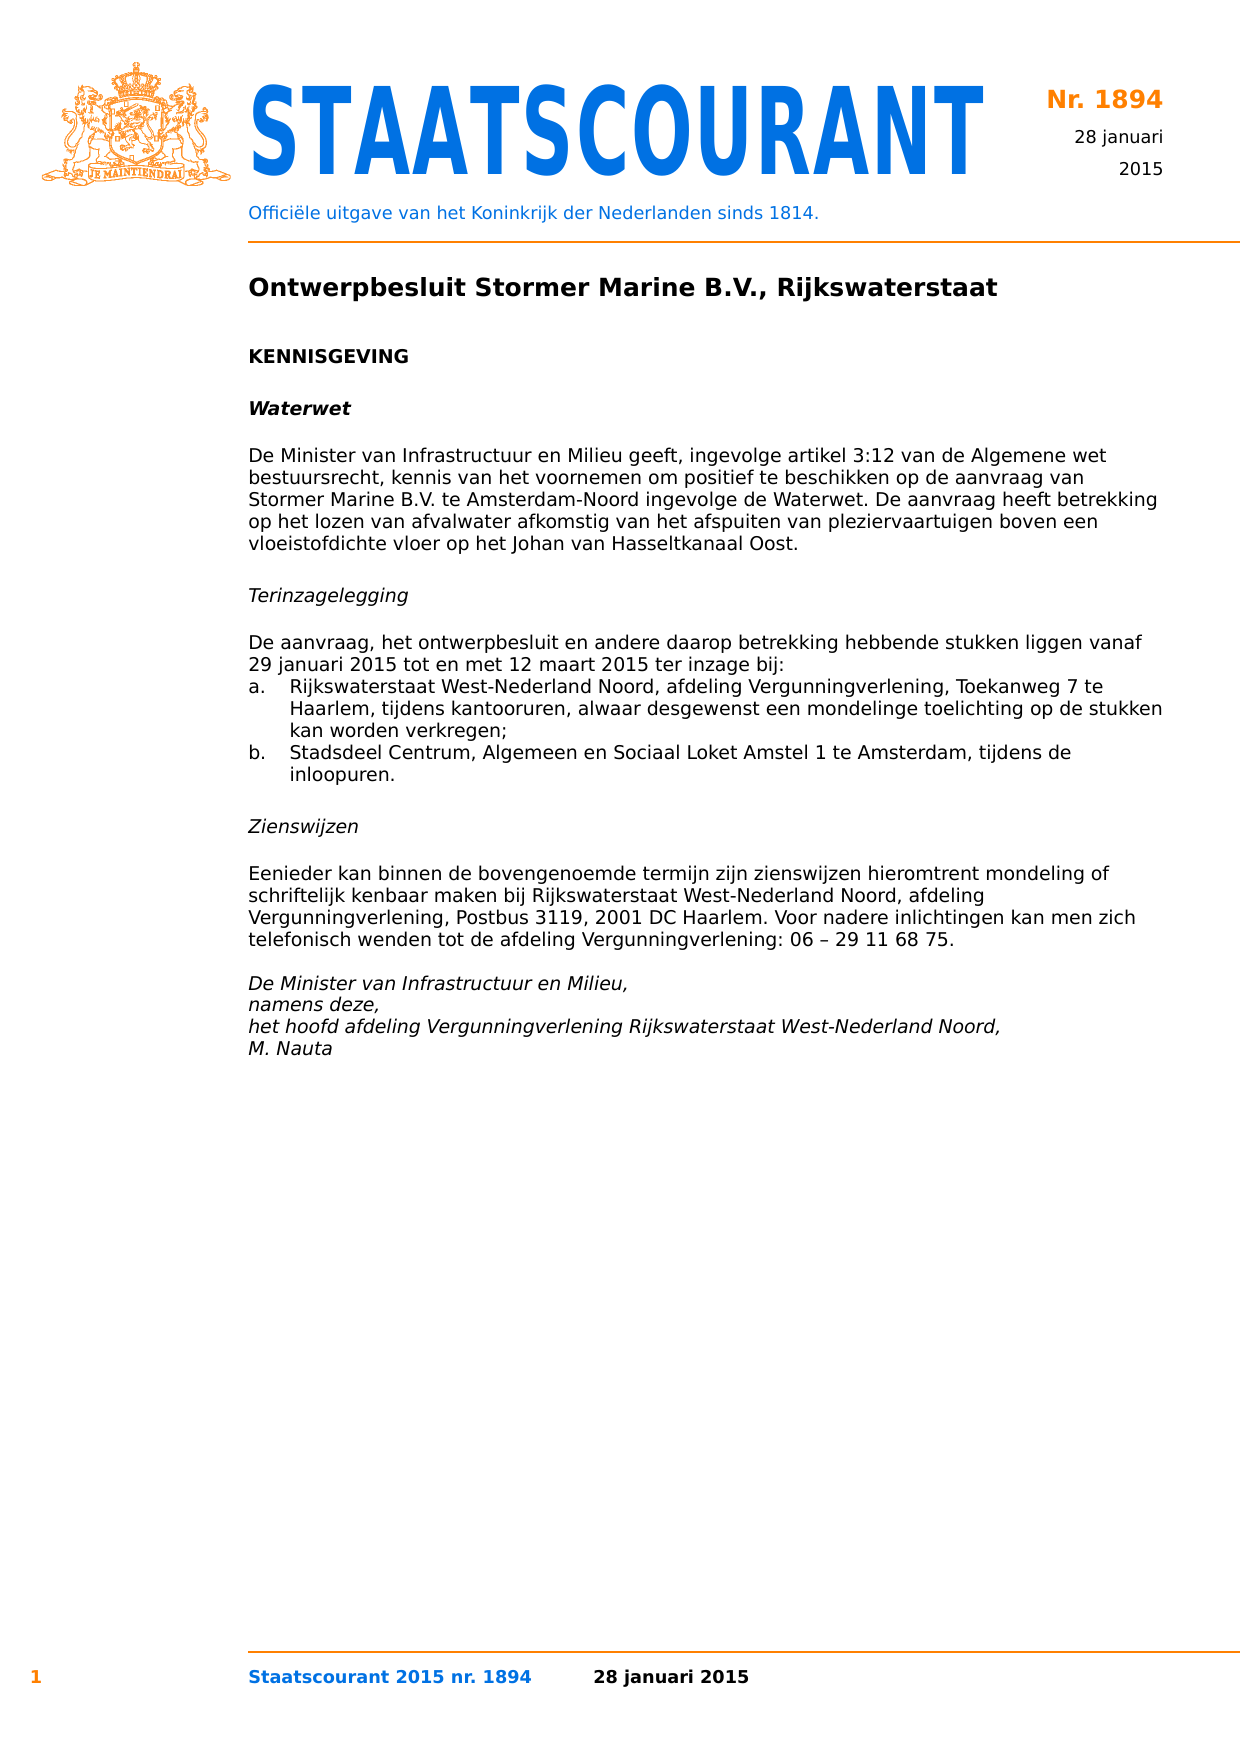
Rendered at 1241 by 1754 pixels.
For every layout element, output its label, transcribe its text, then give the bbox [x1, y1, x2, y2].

text De Minister van Infrastructuur en Milieu, namens deze, het hoofd afdeling Vergunningverlening Rijkswaterstaat West-Nederland Noord, M. Nauta [248, 972, 1163, 1060]
subtitle Waterwet [248, 398, 1163, 420]
text b. Stadsdeel Centrum, Algemeen en Sociaal Loket Amstel 1 te Amsterdam, tijdens de inloopuren. [248, 742, 1163, 786]
text De Minister van Infrastructuur en Milieu geeft, ingevolge artikel 3:12 van de Algemene wet bestuursrecht, kennis van het voornemen om positief te beschikken op de aanvraag van Stormer Marine B.V. te Amsterdam-Noord ingevolge de Waterwet. De aanvraag heeft betrekking op het lozen van afvalwater afkomstig van het afspuiten van pleziervaartuigen boven een vloeistofdichte vloer op het Johan van Hasseltkanaal Oost. [248, 445, 1163, 555]
picture [41, 62, 231, 186]
table_cell 28 januari [998, 121, 1240, 153]
subtitle Zienswijzen [248, 816, 1163, 838]
text De aanvraag, het ontwerpbesluit en andere daarop betrekking hebbende stukken liggen vanaf 29 januari 2015 tot en met 12 maart 2015 ter inzage bij: [248, 632, 1163, 676]
table_header [25, 62, 248, 241]
subtitle Terinzagelegging [248, 585, 1163, 607]
table_cell 2015 [998, 153, 1240, 203]
subtitle KENNISGEVING [248, 346, 1163, 368]
text Eenieder kan binnen de bovengenoemde termijn zijn zienswijzen hieromtrent mondeling of schriftelijk kenbaar maken bij Rijkswaterstaat West-Nederland Noord, afdeling Vergunningverlening, Postbus 3119, 2001 DC Haarlem. Voor nadere inlichtingen kan men zich telefonisch wenden tot de afdeling Vergunningverlening: 06 – 29 11 68 75. [248, 863, 1163, 951]
subtitle Ontwerpbesluit Stormer Marine B.V., Rijkswaterstaat [248, 273, 1163, 302]
table_header Nr. 1894 [998, 62, 1240, 121]
table_cell Officiële uitgave van het Koninkrijk der Nederlanden sinds 1814. [248, 203, 1240, 241]
text a. Rijkswaterstaat West-Nederland Noord, afdeling Vergunningverlening, Toekanweg 7 te Haarlem, tijdens kantooruren, alwaar desgewenst een mondelinge toelichting op de stukken kan worden verkregen; [248, 676, 1163, 742]
table_header STAATSCOURANT [248, 62, 998, 203]
